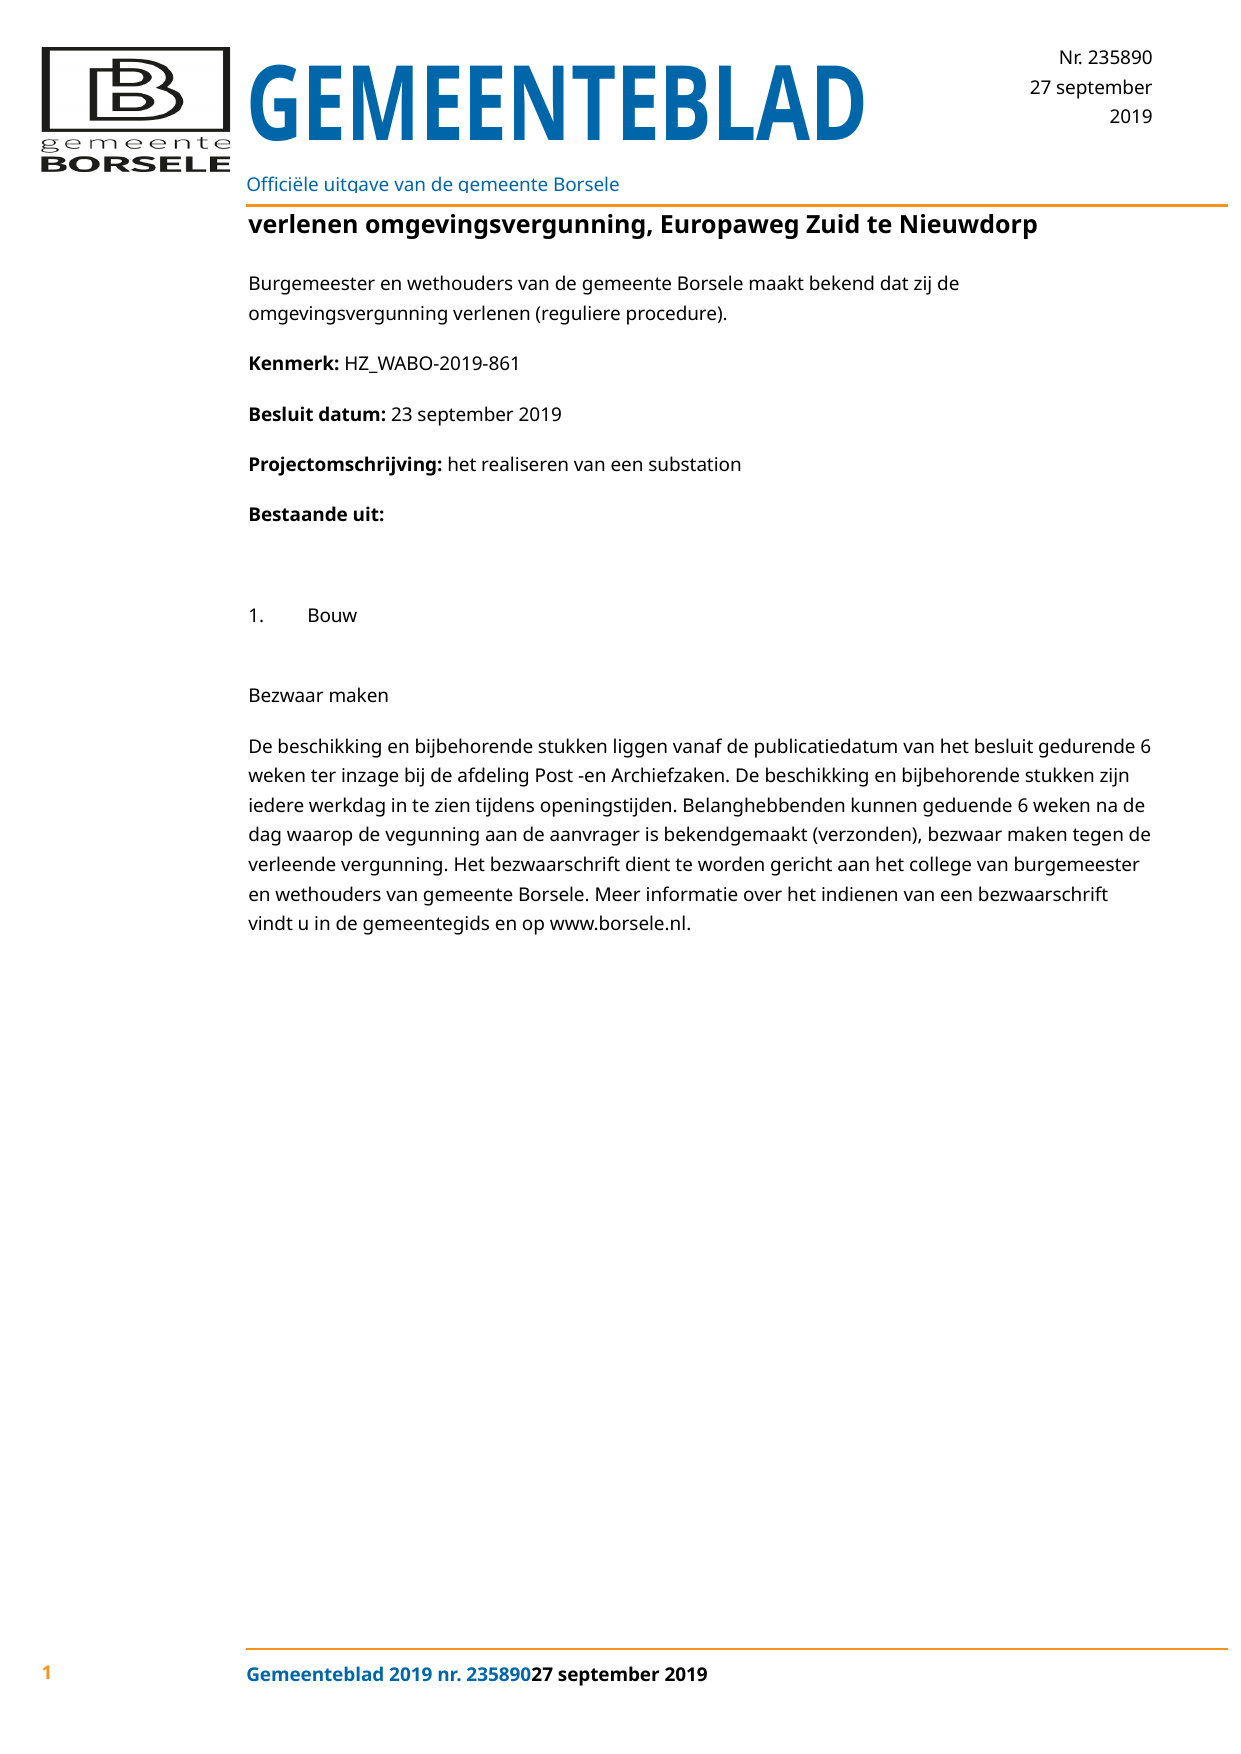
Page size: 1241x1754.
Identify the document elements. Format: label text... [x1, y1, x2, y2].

text Besluit datum: 23 september 2019 [248, 401, 1152, 426]
text Projectomschrijving: het realiseren van een substation [248, 451, 1152, 477]
list Bouw [248, 602, 1152, 628]
text Bestaande uit: [248, 502, 1152, 527]
text Burgemeester en wethouders van de gemeente Borsele maakt bekend dat zij de omgevingsvergunning verlenen (reguliere procedure). [248, 270, 1152, 326]
text Kenmerk: HZ_WABO-2019-861 [248, 350, 1152, 376]
text De beschikking en bijbehorende stukken liggen vanaf de publicatiedatum van het besluit gedurende 6 weken ter inzage bij de afdeling Post -en Archiefzaken. De beschikking en bijbehorende stukken zijn iedere werkdag in te zien tijdens openingstijden. Belanghebbenden kunnen geduende 6 weken na de dag waarop de vegunning aan de aanvrager is bekendgemaakt (verzonden), bezwaar maken tegen de verleende vergunning. Het bezwaarschrift dient te worden gericht aan het college van burgemeester en wethouders van gemeente Borsele. Meer informatie over het indienen van een bezwaarschrift vindt u in de gemeentegids en op www.borsele.nl. [248, 733, 1152, 936]
picture [41, 47, 231, 172]
text Bezwaar maken [248, 682, 1152, 708]
text verlenen omgevingsvergunning, Europaweg Zuid te Nieuwdorp [248, 207, 1152, 241]
